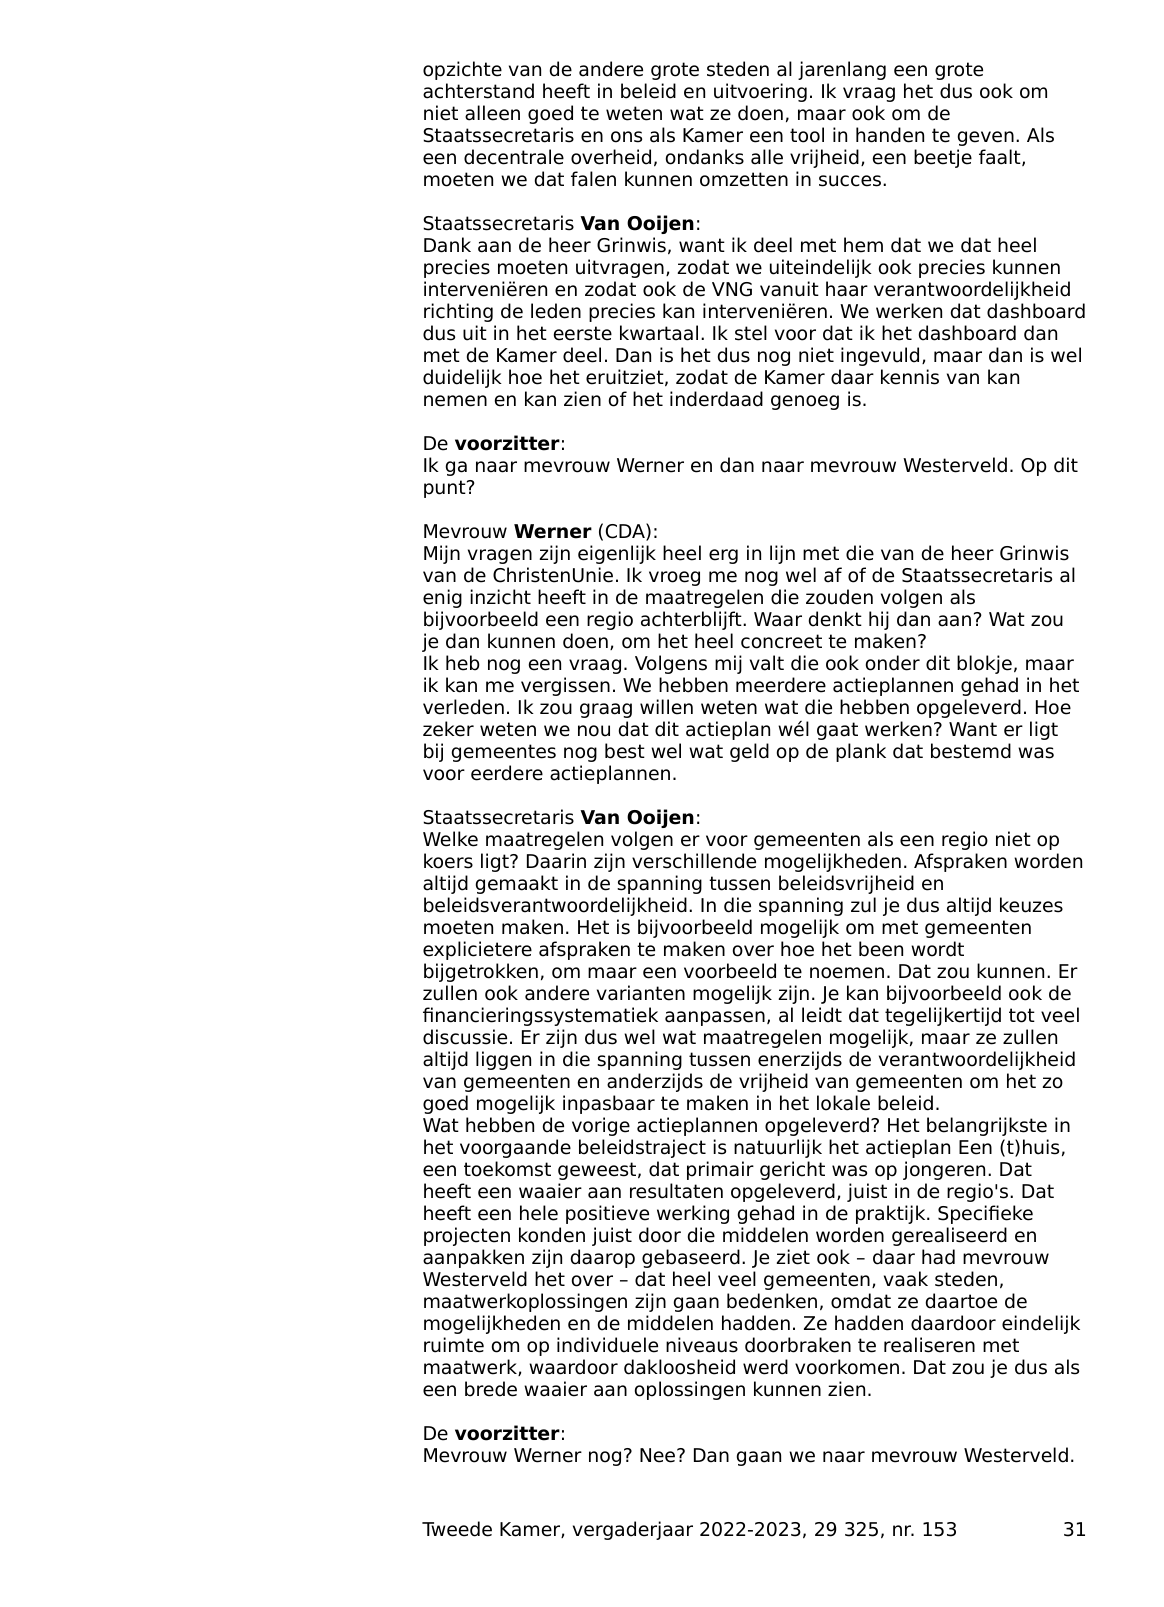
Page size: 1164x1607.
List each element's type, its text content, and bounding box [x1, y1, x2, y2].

text Mevrouw Werner nog? Nee? Dan gaan we naar mevrouw Westerveld. [422, 1445, 1087, 1467]
text Ik ga naar mevrouw Werner en dan naar mevrouw Westerveld. Op dit punt? [422, 455, 1087, 499]
text Mevrouw Werner (CDA): [422, 521, 1087, 543]
text Mijn vragen zijn eigenlijk heel erg in lijn met die van de heer Grinwis van de ChristenUnie. Ik vroeg me nog wel af of de Staatssecretaris al enig inzicht heeft in de maatregelen die zouden volgen als bijvoorbeeld een regio achterblijft. Waar denkt hij dan aan? Wat zou je dan kunnen doen, om het heel concreet te maken? [422, 543, 1087, 653]
text Staatssecretaris Van Ooijen: [422, 807, 1087, 829]
text Ik heb nog een vraag. Volgens mij valt die ook onder dit blokje, maar ik kan me vergissen. We hebben meerdere actieplannen gehad in het verleden. Ik zou graag willen weten wat die hebben opgeleverd. Hoe zeker weten we nou dat dit actieplan wél gaat werken? Want er ligt bij gemeentes nog best wel wat geld op de plank dat bestemd was voor eerdere actieplannen. [422, 653, 1087, 785]
text De voorzitter: [422, 433, 1087, 455]
text Wat hebben de vorige actieplannen opgeleverd? Het belangrijkste in het voorgaande beleidstraject is natuurlijk het actieplan Een (t)huis, een toekomst geweest, dat primair gericht was op jongeren. Dat heeft een waaier aan resultaten opgeleverd, juist in de regio's. Dat heeft een hele positieve werking gehad in de praktijk. Specifieke projecten konden juist door die middelen worden gerealiseerd en aanpakken zijn daarop gebaseerd. Je ziet ook – daar had mevrouw Westerveld het over – dat heel veel gemeenten, vaak steden, maatwerkoplossingen zijn gaan bedenken, omdat ze daartoe de mogelijkheden en de middelen hadden. Ze hadden daardoor eindelijk ruimte om op individuele niveaus doorbraken te realiseren met maatwerk, waardoor dakloosheid werd voorkomen. Dat zou je dus als een brede waaier aan oplossingen kunnen zien. [422, 1115, 1087, 1401]
text opzichte van de andere grote steden al jarenlang een grote achterstand heeft in beleid en uitvoering. Ik vraag het dus ook om niet alleen goed te weten wat ze doen, maar ook om de Staatssecretaris en ons als Kamer een tool in handen te geven. Als een decentrale overheid, ondanks alle vrijheid, een beetje faalt, moeten we dat falen kunnen omzetten in succes. [422, 59, 1087, 191]
text Staatssecretaris Van Ooijen: [422, 213, 1087, 235]
text De voorzitter: [422, 1423, 1087, 1445]
text Dank aan de heer Grinwis, want ik deel met hem dat we dat heel precies moeten uitvragen, zodat we uiteindelijk ook precies kunnen interveniëren en zodat ook de VNG vanuit haar verantwoordelijkheid richting de leden precies kan interveniëren. We werken dat dashboard dus uit in het eerste kwartaal. Ik stel voor dat ik het dashboard dan met de Kamer deel. Dan is het dus nog niet ingevuld, maar dan is wel duidelijk hoe het eruitziet, zodat de Kamer daar kennis van kan nemen en kan zien of het inderdaad genoeg is. [422, 235, 1087, 411]
text Welke maatregelen volgen er voor gemeenten als een regio niet op koers ligt? Daarin zijn verschillende mogelijkheden. Afspraken worden altijd gemaakt in de spanning tussen beleidsvrijheid en beleidsverantwoordelijkheid. In die spanning zul je dus altijd keuzes moeten maken. Het is bijvoorbeeld mogelijk om met gemeenten explicietere afspraken te maken over hoe het been wordt bijgetrokken, om maar een voorbeeld te noemen. Dat zou kunnen. Er zullen ook andere varianten mogelijk zijn. Je kan bijvoorbeeld ook de financieringssystematiek aanpassen, al leidt dat tegelijkertijd tot veel discussie. Er zijn dus wel wat maatregelen mogelijk, maar ze zullen altijd liggen in die spanning tussen enerzijds de verantwoordelijkheid van gemeenten en anderzijds de vrijheid van gemeenten om het zo goed mogelijk inpasbaar te maken in het lokale beleid. [422, 829, 1087, 1115]
